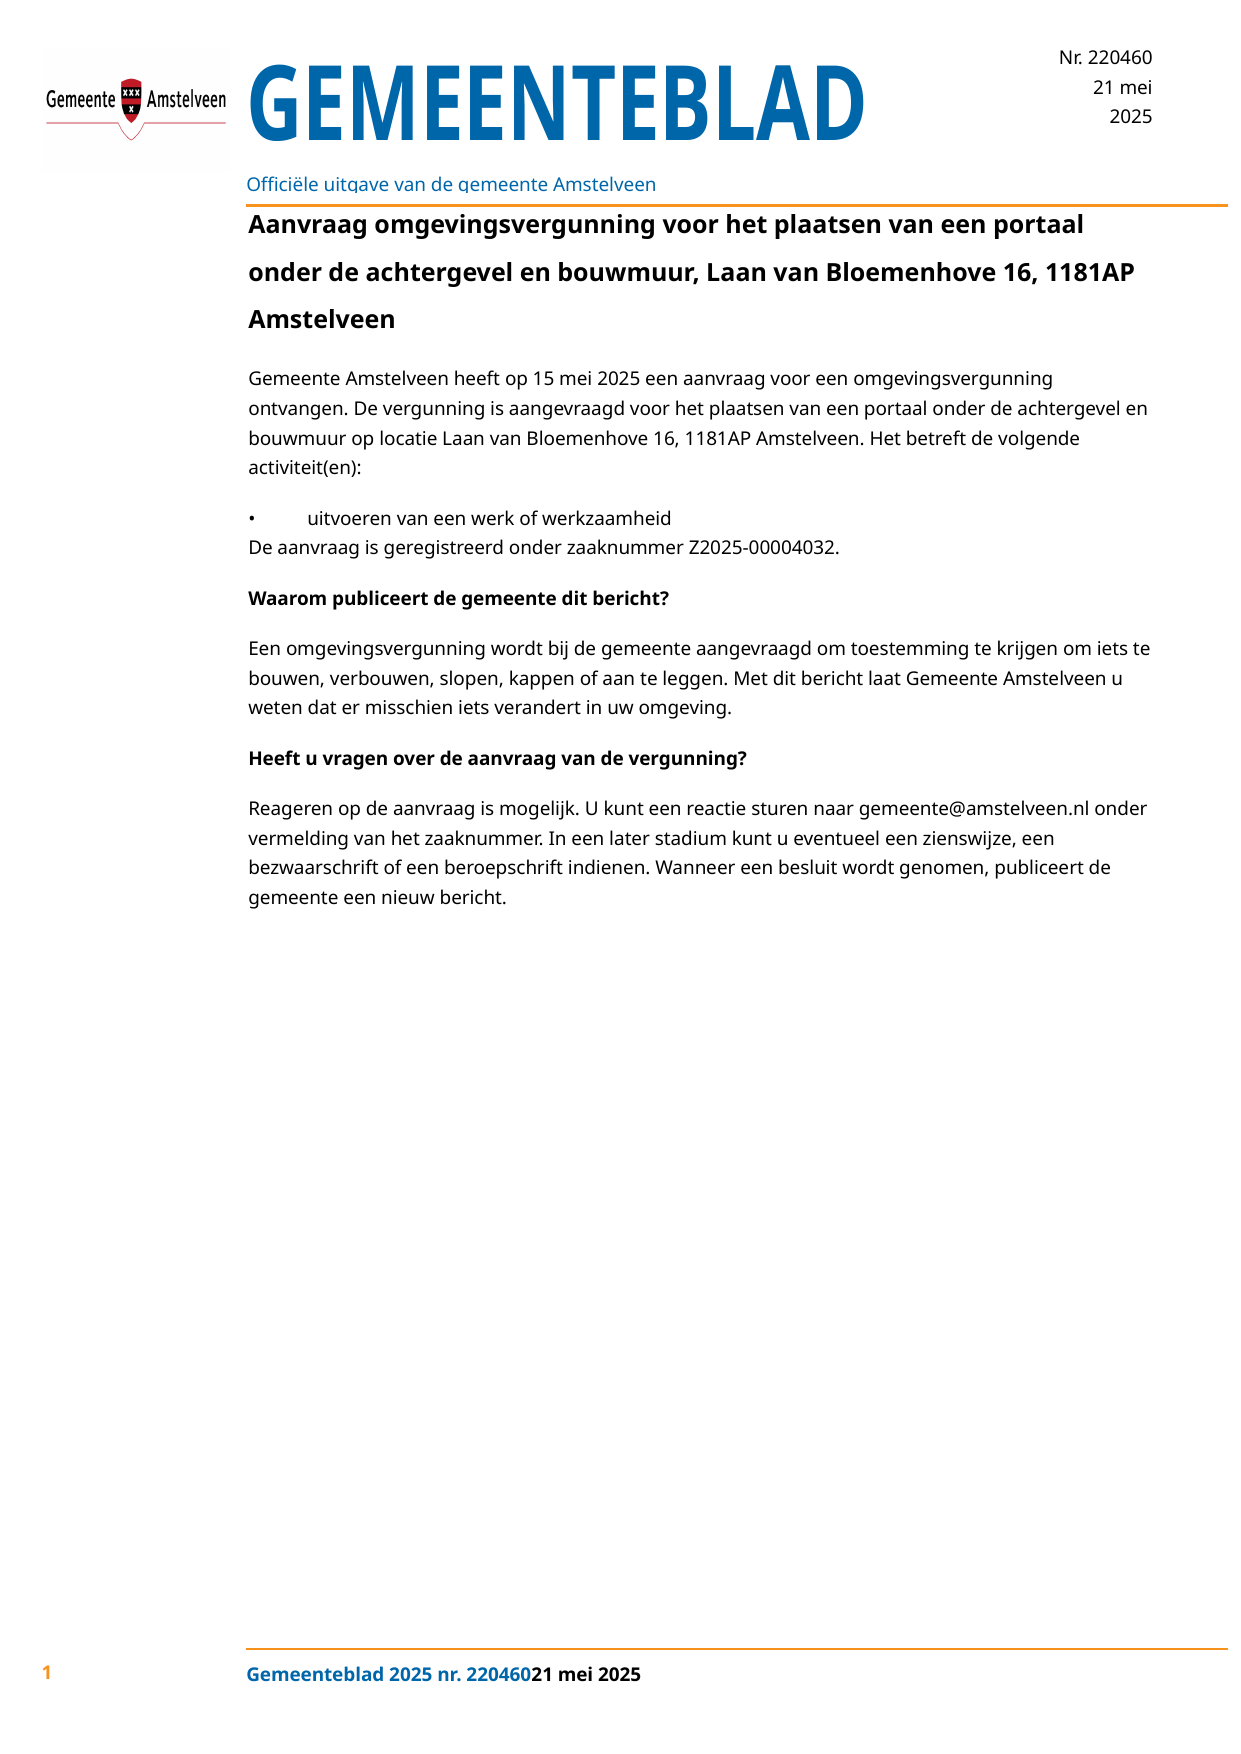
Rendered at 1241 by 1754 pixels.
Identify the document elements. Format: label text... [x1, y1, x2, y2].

text Een omgevingsvergunning wordt bij de gemeente aangevraagd om toestemming te krijgen om iets te bouwen, verbouwen, slopen, kappen of aan te leggen. Met dit bericht laat Gemeente Amstelveen u weten dat er misschien iets verandert in uw omgeving. [248, 635, 1152, 720]
text Aanvraag omgevingsvergunning voor het plaatsen van een portaal onder de achtergevel en bouwmuur, Laan van Bloemenhove 16, 1181AP Amstelveen [248, 207, 1152, 336]
text Heeft u vragen over de aanvraag van de vergunning? [248, 745, 1152, 770]
text Reageren op de aanvraag is mogelijk. U kunt een reactie sturen naar gemeente@amstelveen.nl onder vermelding van het zaaknummer. In een later stadium kunt u eventueel een zienswijze, een bezwaarschrift of een beroepschrift indienen. Wanneer een besluit wordt genomen, publiceert de gemeente een nieuw bericht. [248, 795, 1152, 909]
text Gemeente Amstelveen heeft op 15 mei 2025 een aanvraag voor een omgevingsvergunning ontvangen. De vergunning is aangevraagd voor het plaatsen van een portaal onder de achtergevel en bouwmuur op locatie Laan van Bloemenhove 16, 1181AP Amstelveen. Het betreft de volgende activiteit(en): [248, 366, 1152, 480]
text De aanvraag is geregistreerd onder zaaknummer Z2025-00004032. [248, 534, 1152, 560]
list uitvoeren van een werk of werkzaamheid [248, 505, 1152, 530]
text Waarom publiceert de gemeente dit bericht? [248, 585, 1152, 610]
picture [41, 47, 231, 172]
